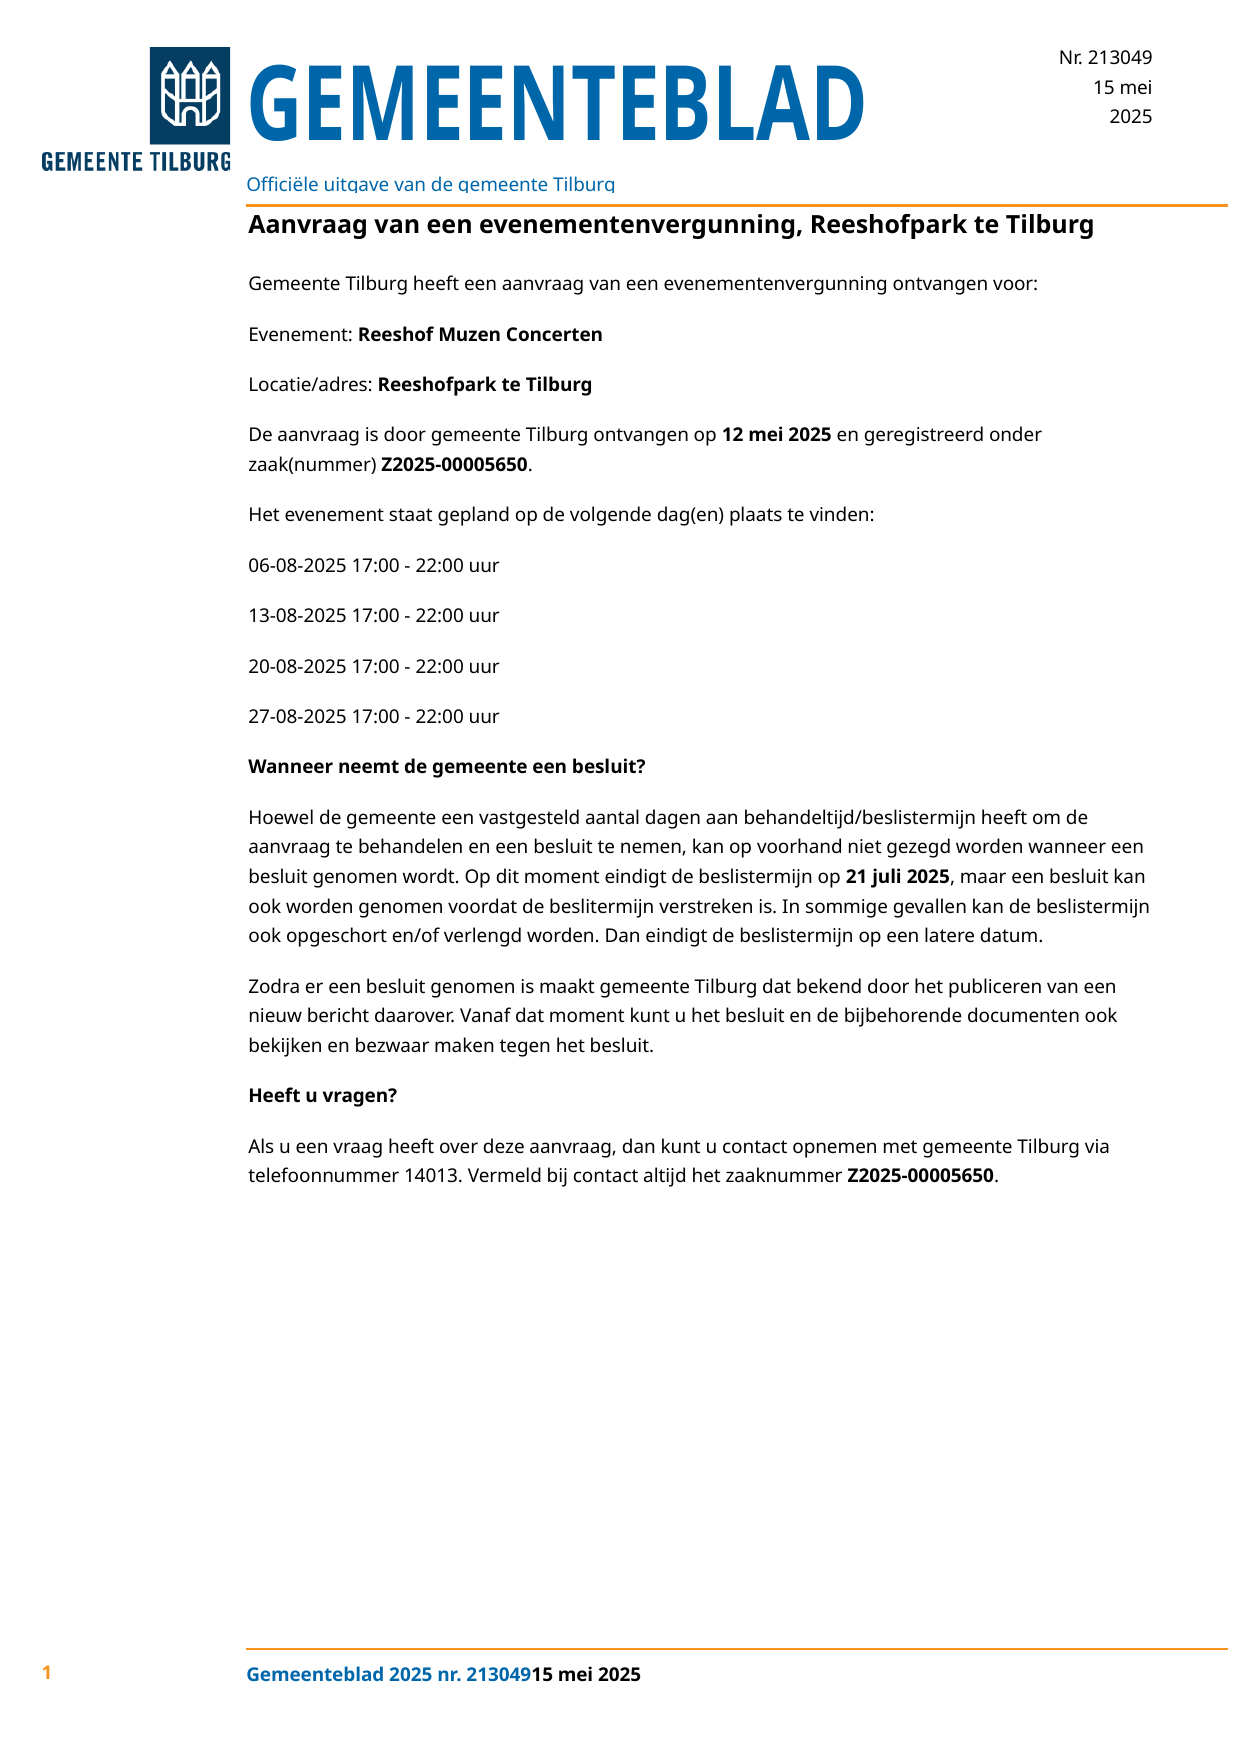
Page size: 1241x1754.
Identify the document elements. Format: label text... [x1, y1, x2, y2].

text Evenement: Reeshof Muzen Concerten [248, 321, 1152, 346]
text Locatie/adres: Reeshofpark te Tilburg [248, 371, 1152, 397]
picture [41, 47, 231, 172]
text Gemeente Tilburg heeft een aanvraag van een evenementenvergunning ontvangen voor: [248, 270, 1152, 296]
text Het evenement staat gepland op de volgende dag(en) plaats te vinden: [248, 502, 1152, 527]
text 20-08-2025 17:00 - 22:00 uur [248, 653, 1152, 678]
text Hoewel de gemeente een vastgesteld aantal dagen aan behandeltijd/beslistermijn heeft om de aanvraag te behandelen en een besluit te nemen, kan op voorhand niet gezegd worden wanneer een besluit genomen wordt. Op dit moment eindigt de beslistermijn op 21 juli 2025, maar een besluit kan ook worden genomen voordat de beslitermijn verstreken is. In sommige gevallen kan de beslistermijn ook opgeschort en/of verlengd worden. Dan eindigt de beslistermijn op een latere datum. [248, 804, 1152, 948]
text De aanvraag is door gemeente Tilburg ontvangen op 12 mei 2025 en geregistreerd onder zaak(nummer) Z2025-00005650. [248, 422, 1152, 477]
text Zodra er een besluit genomen is maakt gemeente Tilburg dat bekend door het publiceren van een nieuw bericht daarover. Vanaf dat moment kunt u het besluit en de bijbehorende documenten ook bekijken en bezwaar maken tegen het besluit. [248, 973, 1152, 1058]
text 27-08-2025 17:00 - 22:00 uur [248, 703, 1152, 729]
text 13-08-2025 17:00 - 22:00 uur [248, 602, 1152, 628]
text Aanvraag van een evenementenvergunning, Reeshofpark te Tilburg [248, 207, 1152, 241]
text Heeft u vragen? [248, 1082, 1152, 1108]
text Als u een vraag heeft over deze aanvraag, dan kunt u contact opnemen met gemeente Tilburg via telefoonnummer 14013. Vermeld bij contact altijd het zaaknummer Z2025-00005650. [248, 1133, 1152, 1188]
text 06-08-2025 17:00 - 22:00 uur [248, 552, 1152, 578]
text Wanneer neemt de gemeente een besluit? [248, 754, 1152, 779]
